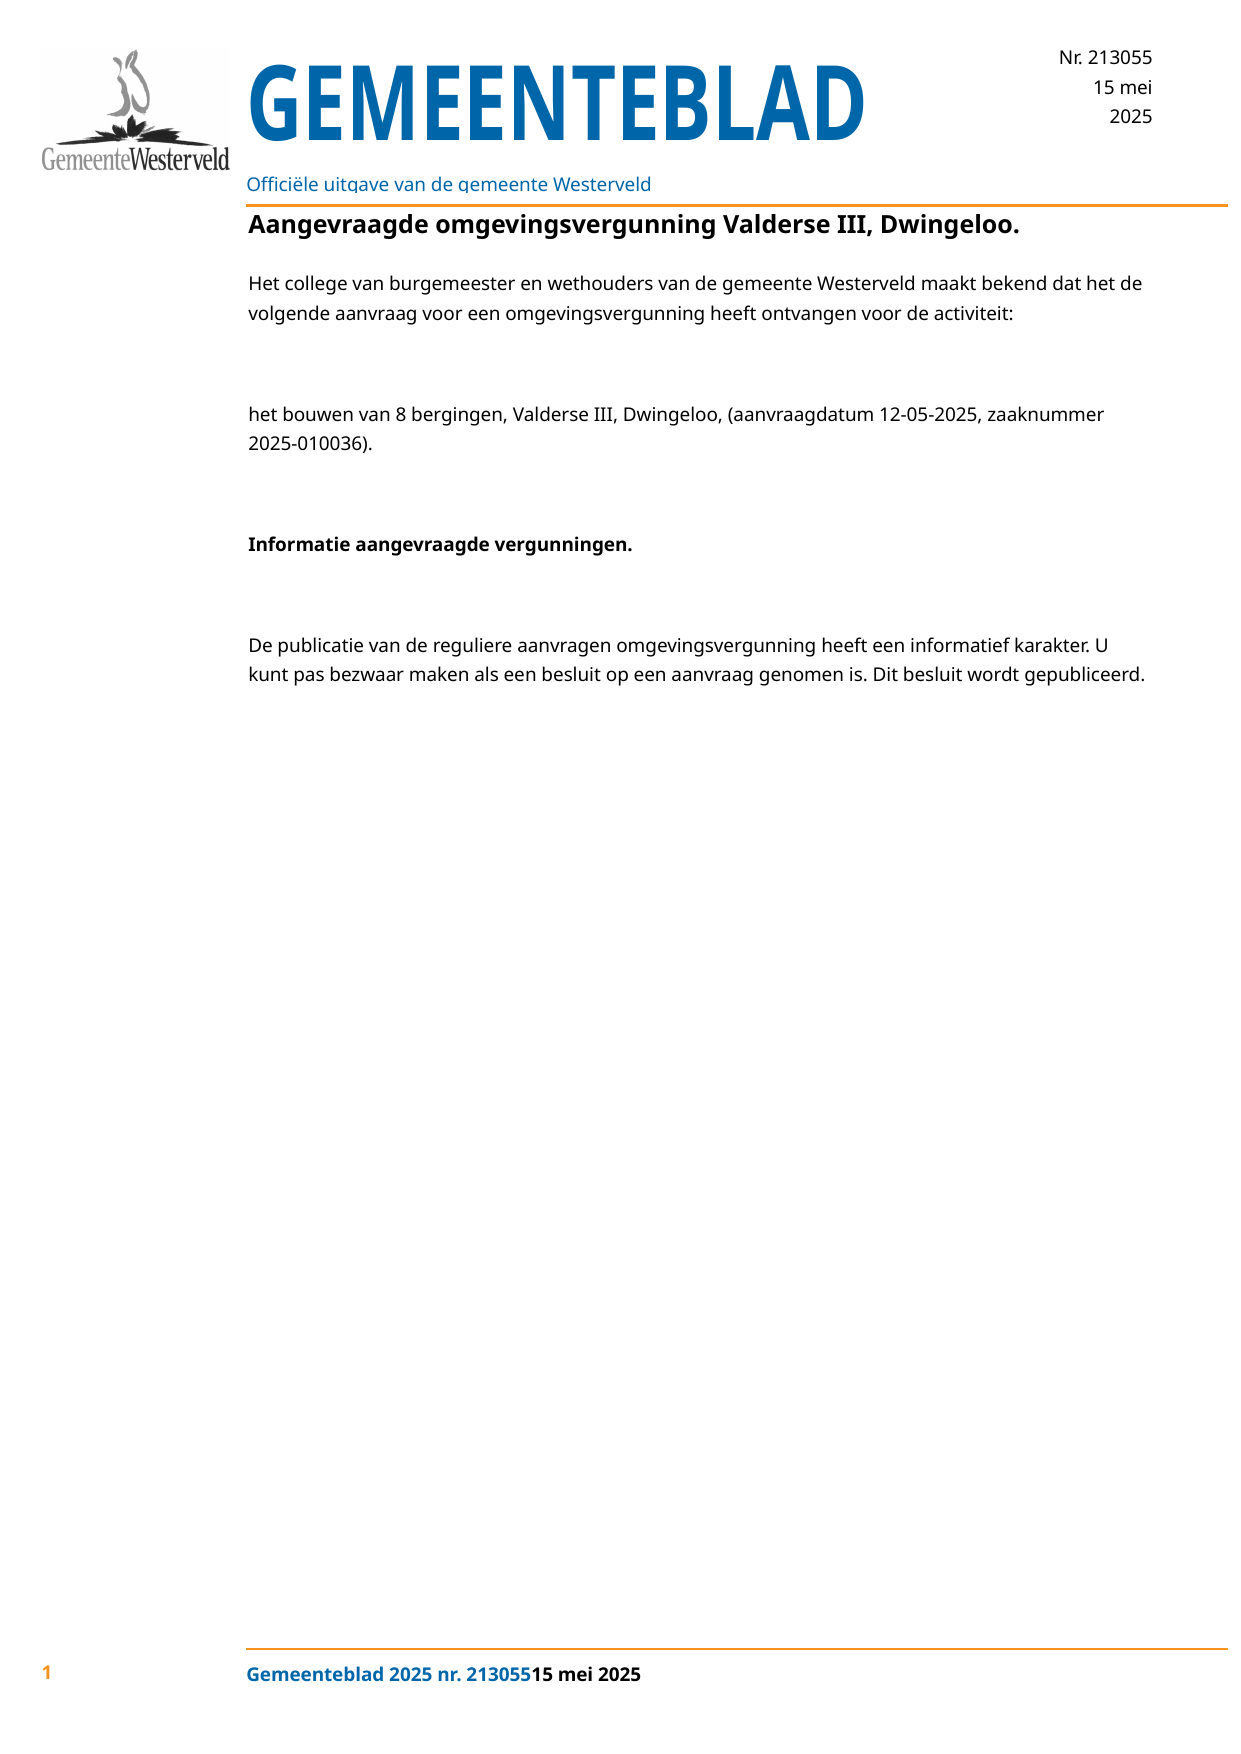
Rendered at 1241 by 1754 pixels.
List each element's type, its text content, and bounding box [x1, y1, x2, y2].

text De publicatie van de reguliere aanvragen omgevingsvergunning heeft een informatief karakter. U kunt pas bezwaar maken als een besluit op een aanvraag genomen is. Dit besluit wordt gepubliceerd. [248, 632, 1152, 687]
picture [41, 47, 231, 172]
text Informatie aangevraagde vergunningen. [248, 531, 1152, 557]
text Het college van burgemeester en wethouders van de gemeente Westerveld maakt bekend dat het de volgende aanvraag voor een omgevingsvergunning heeft ontvangen voor de activiteit: [248, 270, 1152, 326]
text het bouwen van 8 bergingen, Valderse III, Dwingeloo, (aanvraagdatum 12-05-2025, zaaknummer 2025-010036). [248, 401, 1152, 456]
text Aangevraagde omgevingsvergunning Valderse III, Dwingeloo. [248, 207, 1152, 241]
